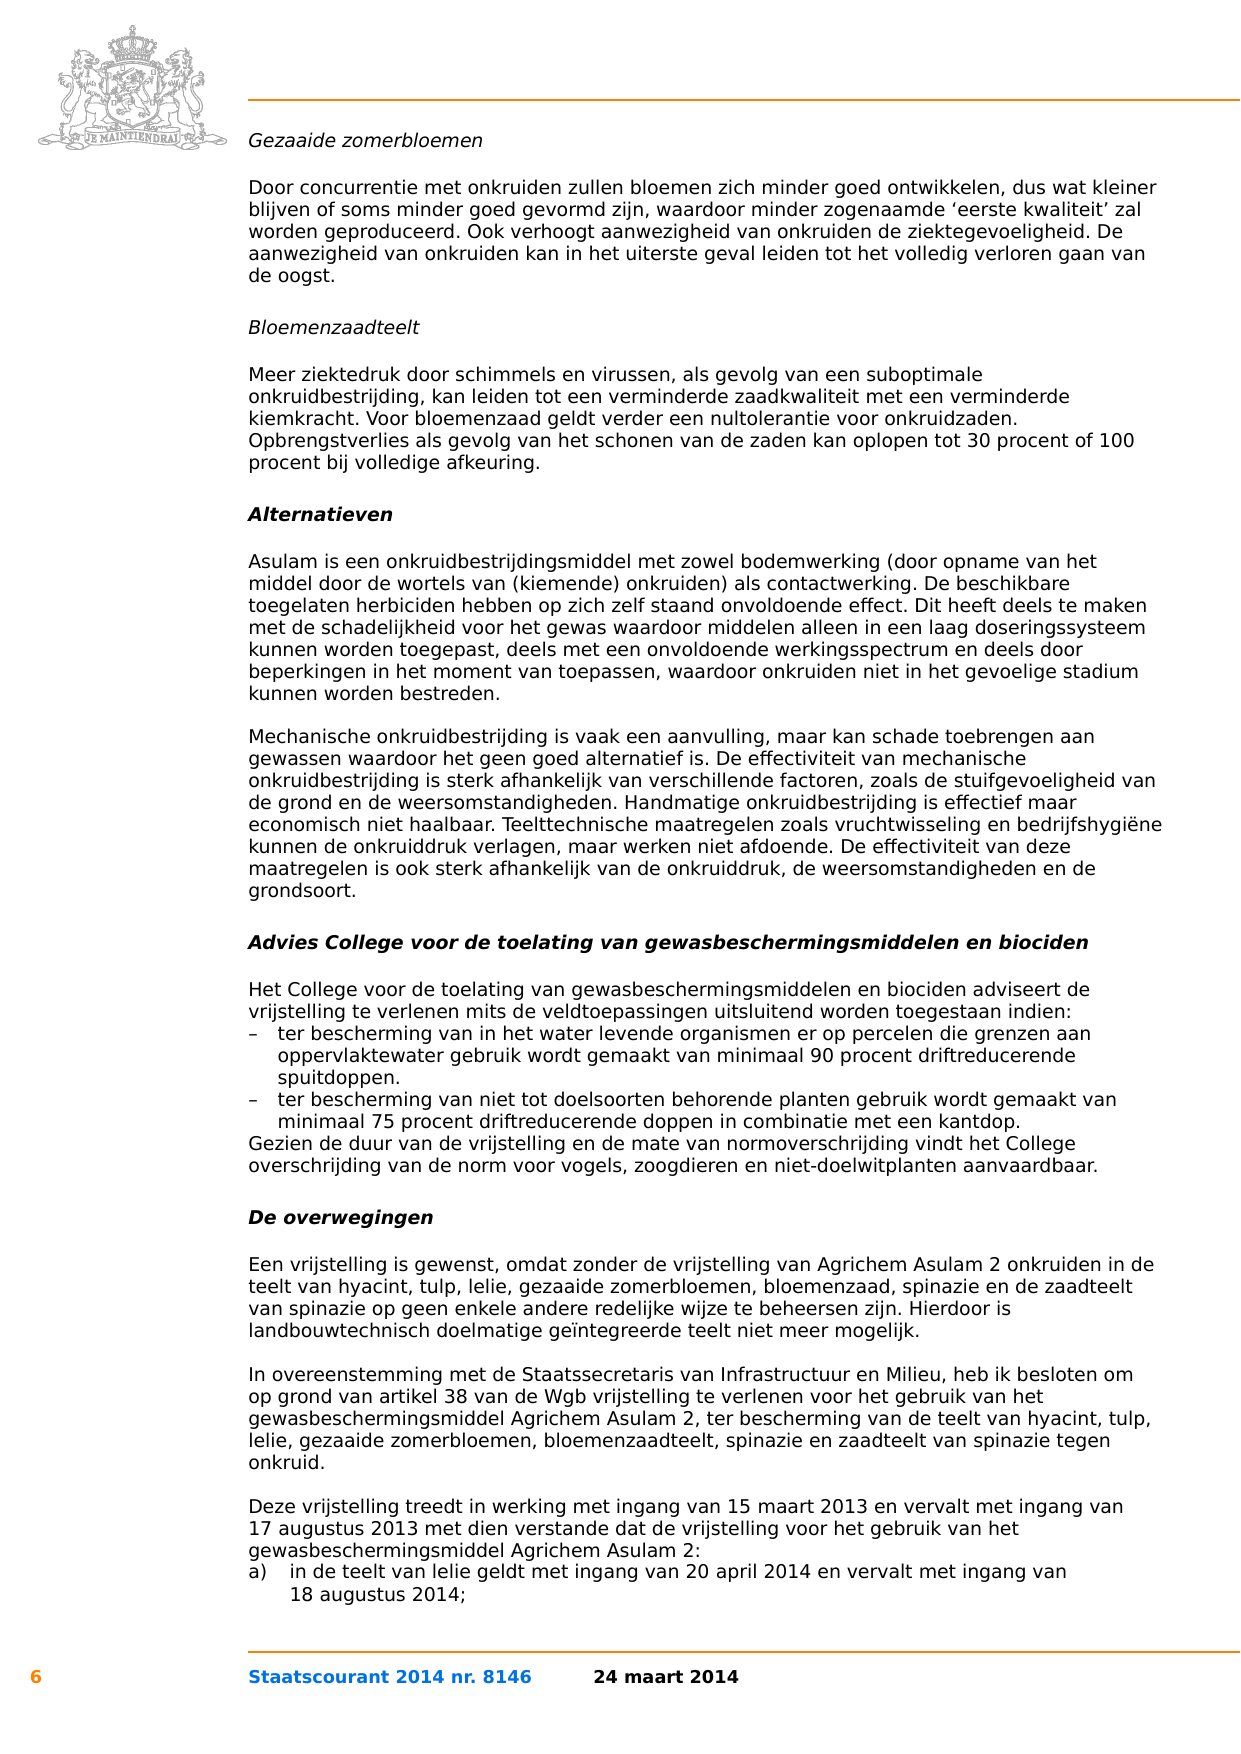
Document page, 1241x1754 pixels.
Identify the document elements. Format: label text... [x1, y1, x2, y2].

text – ter bescherming van niet tot doelsoorten behorende planten gebruik wordt gemaakt van minimaal 75 procent driftreducerende doppen in combinatie met een kantdop. [248, 1089, 1163, 1133]
picture [38, 25, 227, 150]
text Asulam is een onkruidbestrijdingsmiddel met zowel bodemwerking (door opname van het middel door de wortels van (kiemende) onkruiden) als contactwerking. De beschikbare toegelaten herbiciden hebben op zich zelf staand onvoldoende effect. Dit heeft deels te maken met de schadelijkheid voor het gewas waardoor middelen alleen in een laag doseringssysteem kunnen worden toegepast, deels met een onvoldoende werkingsspectrum en deels door beperkingen in het moment van toepassen, waardoor onkruiden niet in het gevoelige stadium kunnen worden bestreden. [248, 551, 1163, 704]
subtitle Alternatieven [248, 504, 1163, 526]
subtitle De overwegingen [248, 1207, 1163, 1229]
subtitle Bloemenzaadteelt [248, 317, 1163, 339]
text Een vrijstelling is gewenst, omdat zonder de vrijstelling van Agrichem Asulam 2 onkruiden in de teelt van hyacint, tulp, lelie, gezaaide zomerbloemen, bloemenzaad, spinazie en de zaadteelt van spinazie op geen enkele andere redelijke wijze te beheersen zijn. Hierdoor is landbouwtechnisch doelmatige geïntegreerde teelt niet meer mogelijk. [248, 1254, 1163, 1342]
text Meer ziektedruk door schimmels en virussen, als gevolg van een suboptimale onkruidbestrijding, kan leiden tot een verminderde zaadkwaliteit met een verminderde kiemkracht. Voor bloemenzaad geldt verder een nultolerantie voor onkruidzaden. Opbrengstverlies als gevolg van het schonen van de zaden kan oplopen tot 30 procent of 100 procent bij volledige afkeuring. [248, 364, 1163, 474]
text – ter bescherming van in het water levende organismen er op percelen die grenzen aan oppervlaktewater gebruik wordt gemaakt van minimaal 90 procent driftreducerende spuitdoppen. [248, 1023, 1163, 1089]
text Mechanische onkruidbestrijding is vaak een aanvulling, maar kan schade toebrengen aan gewassen waardoor het geen goed alternatief is. De effectiviteit van mechanische onkruidbestrijding is sterk afhankelijk van verschillende factoren, zoals de stuifgevoeligheid van de grond en de weersomstandigheden. Handmatige onkruidbestrijding is effectief maar economisch niet haalbaar. Teelttechnische maatregelen zoals vruchtwisseling en bedrijfshygiëne kunnen de onkruiddruk verlagen, maar werken niet afdoende. De effectiviteit van deze maatregelen is ook sterk afhankelijk van de onkruiddruk, de weersomstandigheden en de grondsoort. [248, 726, 1163, 902]
text Deze vrijstelling treedt in werking met ingang van 15 maart 2013 en vervalt met ingang van 17 augustus 2013 met dien verstande dat de vrijstelling voor het gebruik van het gewasbeschermingsmiddel Agrichem Asulam 2: [248, 1496, 1163, 1561]
subtitle Gezaaide zomerbloemen [248, 130, 1163, 152]
text Door concurrentie met onkruiden zullen bloemen zich minder goed ontwikkelen, dus wat kleiner blijven of soms minder goed gevormd zijn, waardoor minder zogenaamde ‘eerste kwaliteit’ zal worden geproduceerd. Ook verhoogt aanwezigheid van onkruiden de ziektegevoeligheid. De aanwezigheid van onkruiden kan in het uiterste geval leiden tot het volledig verloren gaan van de oogst. [248, 177, 1163, 287]
text In overeenstemming met de Staatssecretaris van Infrastructuur en Milieu, heb ik besloten om op grond van artikel 38 van de Wgb vrijstelling te verlenen voor het gebruik van het gewasbeschermingsmiddel Agrichem Asulam 2, ter bescherming van de teelt van hyacint, tulp, lelie, gezaaide zomerbloemen, bloemenzaadteelt, spinazie en zaadteelt van spinazie tegen onkruid. [248, 1364, 1163, 1474]
text a) in de teelt van lelie geldt met ingang van 20 april 2014 en vervalt met ingang van 18 augustus 2014; [248, 1561, 1163, 1605]
text Het College voor de toelating van gewasbeschermingsmiddelen en biociden adviseert de vrijstelling te verlenen mits de veldtoepassingen uitsluitend worden toegestaan indien: [248, 979, 1163, 1023]
subtitle Advies College voor de toelating van gewasbeschermingsmiddelen en biociden [248, 932, 1163, 954]
text Gezien de duur van de vrijstelling en de mate van normoverschrijding vindt het College overschrijding van de norm voor vogels, zoogdieren en niet-doelwitplanten aanvaardbaar. [248, 1133, 1163, 1177]
